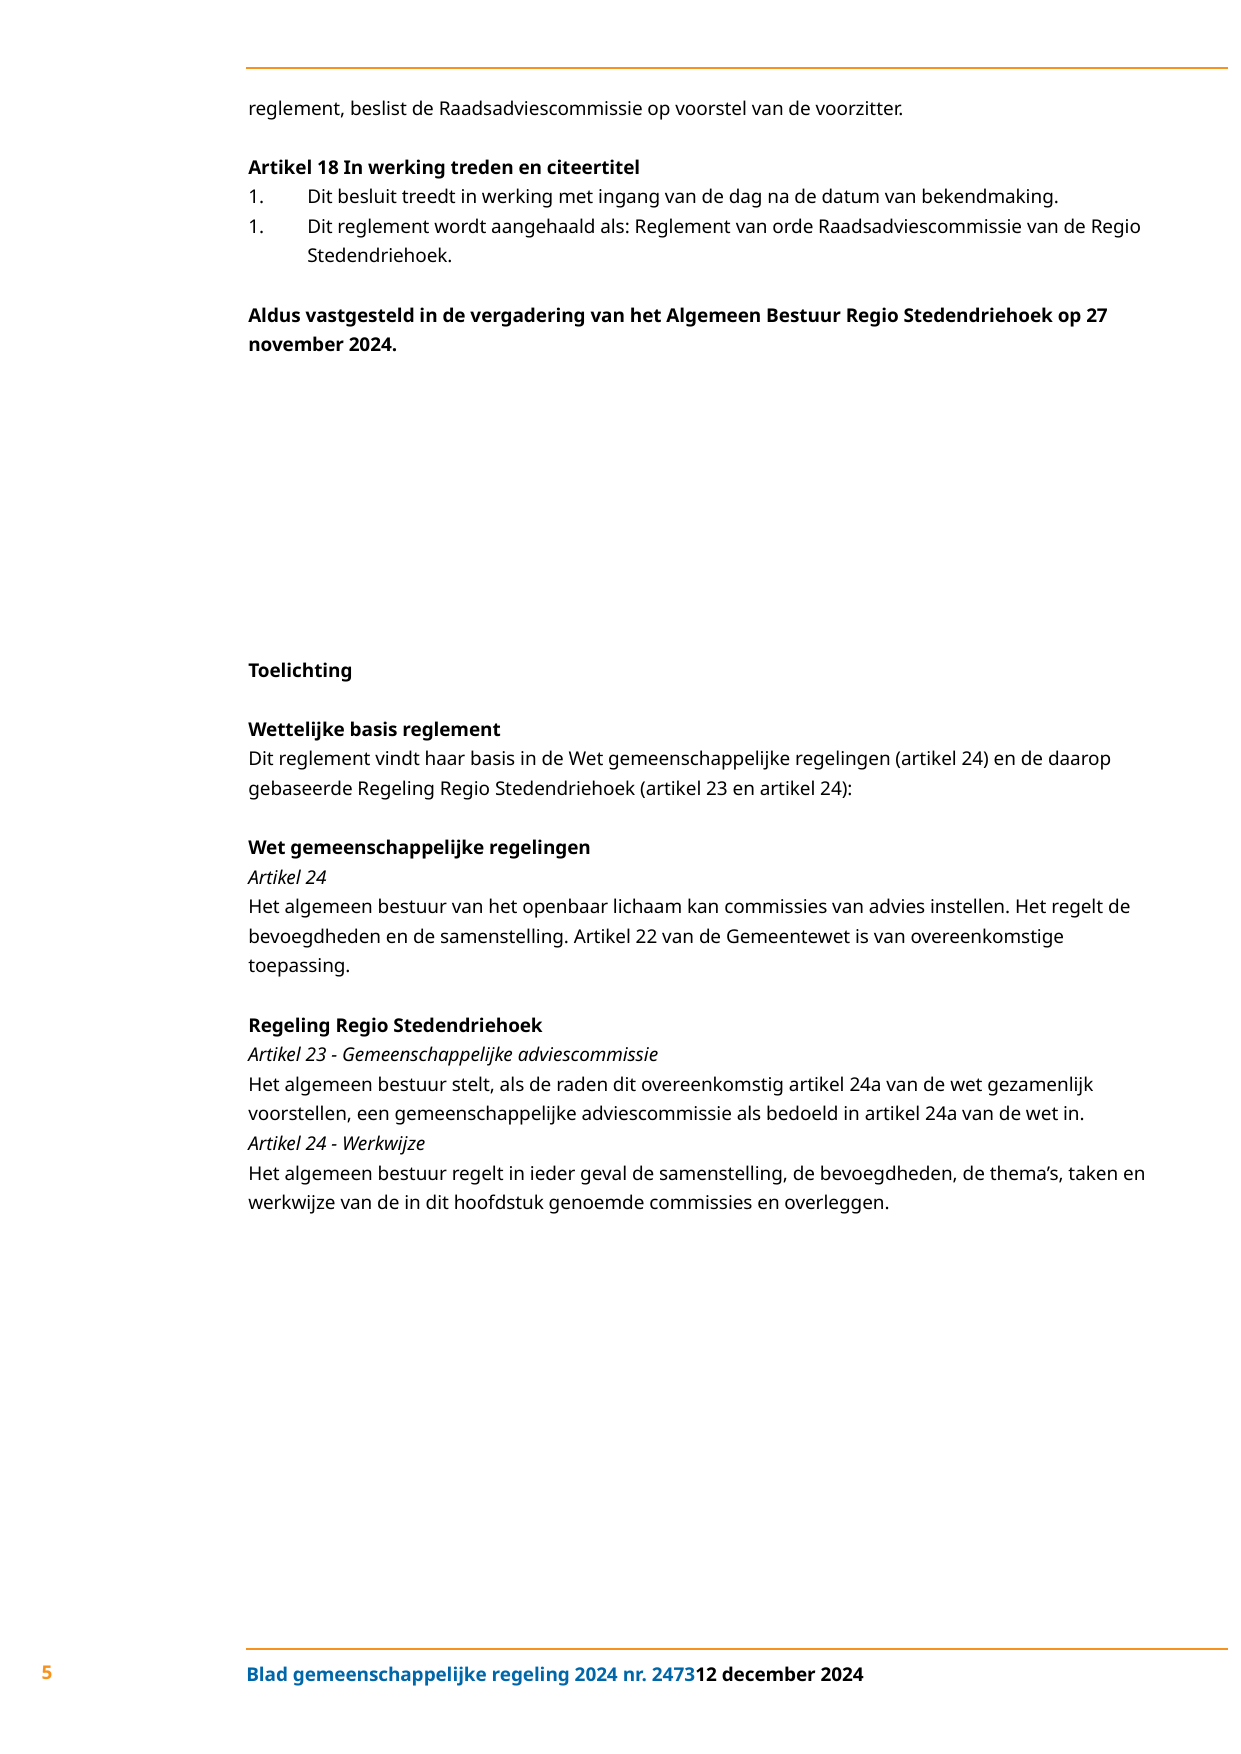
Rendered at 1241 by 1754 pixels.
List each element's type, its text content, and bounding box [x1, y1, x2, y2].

text Het algemeen bestuur stelt, als de raden dit overeenkomstig artikel 24a van de wet gezamenlijk voorstellen, een gemeenschappelijke adviescommissie als bedoeld in artikel 24a van de wet in. [248, 1071, 1152, 1126]
text Artikel 24 [248, 864, 1152, 890]
text reglement, beslist de Raadsadviescommissie op voorstel van de voorzitter. [248, 95, 1152, 121]
text Artikel 24 - Werkwijze [248, 1130, 1152, 1156]
list Dit reglement wordt aangehaald als: Reglement van orde Raadsadviescommissie van de Regio Stedendriehoek. [248, 213, 1152, 268]
text Het algemeen bestuur regelt in ieder geval de samenstelling, de bevoegdheden, de thema’s, taken en werkwijze van de in dit hoofdstuk genoemde commissies en overleggen. [248, 1160, 1152, 1215]
text Wettelijke basis reglement [248, 716, 1152, 742]
text Dit reglement vindt haar basis in de Wet gemeenschappelijke regelingen (artikel 24) en de daarop gebaseerde Regeling Regio Stedendriehoek (artikel 23 en artikel 24): [248, 746, 1152, 801]
text Artikel 23 - Gemeenschappelijke adviescommissie [248, 1041, 1152, 1067]
text Wet gemeenschappelijke regelingen [248, 834, 1152, 860]
text Aldus vastgesteld in de vergadering van het Algemeen Bestuur Regio Stedendriehoek op 27 november 2024. [248, 302, 1152, 357]
picture [41, 47, 231, 172]
list Dit besluit treedt in werking met ingang van de dag na de datum van bekendmaking. [248, 183, 1152, 209]
text Het algemeen bestuur van het openbaar lichaam kan commissies van advies instellen. Het regelt de bevoegdheden en de samenstelling. Artikel 22 van de Gemeentewet is van overeenkomstige toepassing. [248, 893, 1152, 978]
text Regeling Regio Stedendriehoek [248, 1012, 1152, 1038]
text Toelichting [248, 657, 1152, 683]
text Artikel 18 In werking treden en citeertitel [248, 154, 1152, 180]
